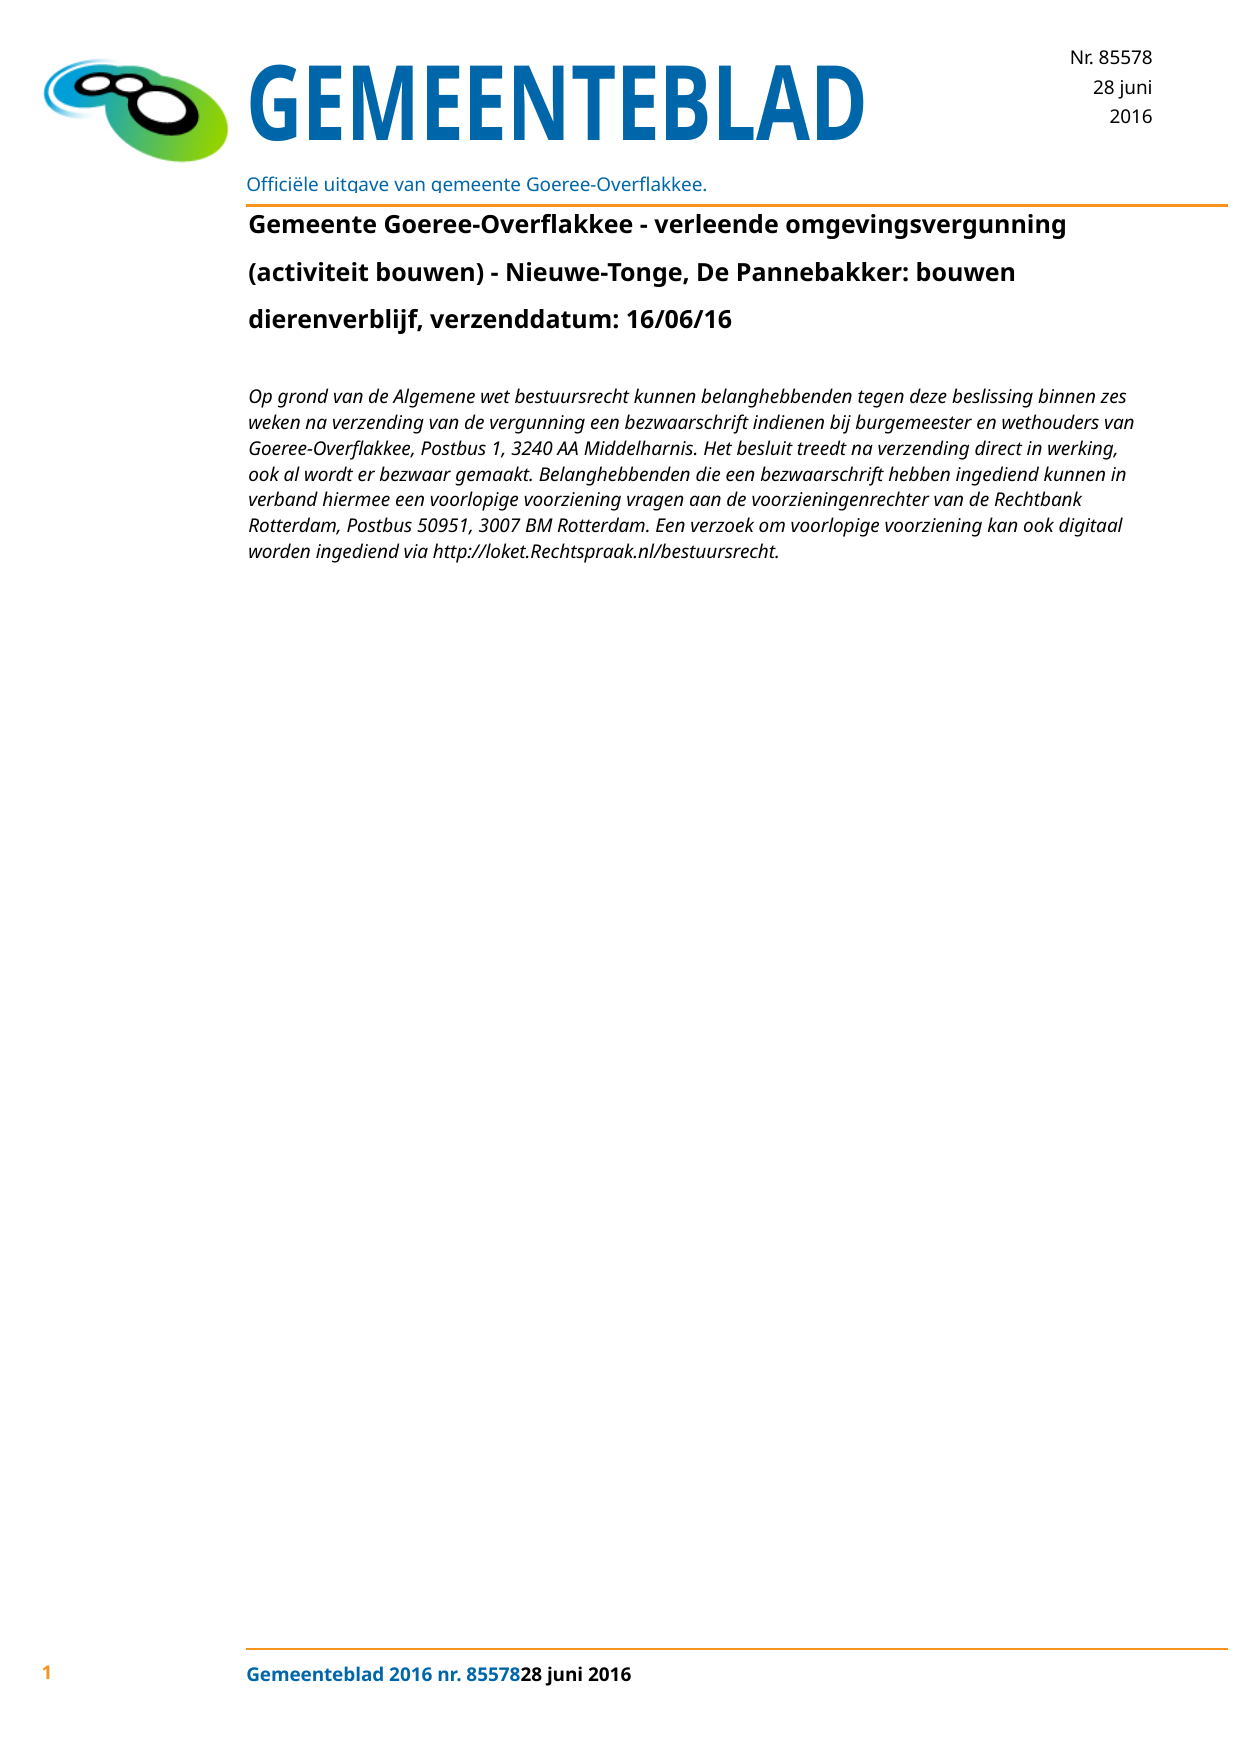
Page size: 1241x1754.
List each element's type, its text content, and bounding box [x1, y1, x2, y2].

picture [41, 47, 231, 172]
text Gemeente Goeree-Overflakkee - verleende omgevingsvergunning (activiteit bouwen) - Nieuwe-Tonge, De Pannebakker: bouwen dierenverblijf, verzenddatum: 16/06/16 [248, 207, 1152, 336]
text Op grond van de Algemene wet bestuursrecht kunnen belanghebbenden tegen deze beslissing binnen zes weken na verzending van de vergunning een bezwaarschrift indienen bij burgemeester en wethouders van Goeree-Overflakkee, Postbus 1, 3240 AA Middelharnis. Het besluit treedt na verzending direct in werking, ook al wordt er bezwaar gemaakt. Belanghebbenden die een bezwaarschrift hebben ingediend kunnen in verband hiermee een voorlopige voorziening vragen aan de voorzieningenrechter van de Rechtbank Rotterdam, Postbus 50951, 3007 BM Rotterdam. Een verzoek om voorlopige voorziening kan ook digitaal worden ingediend via http://loket.Rechtspraak.nl/bestuursrecht. [248, 384, 1152, 564]
